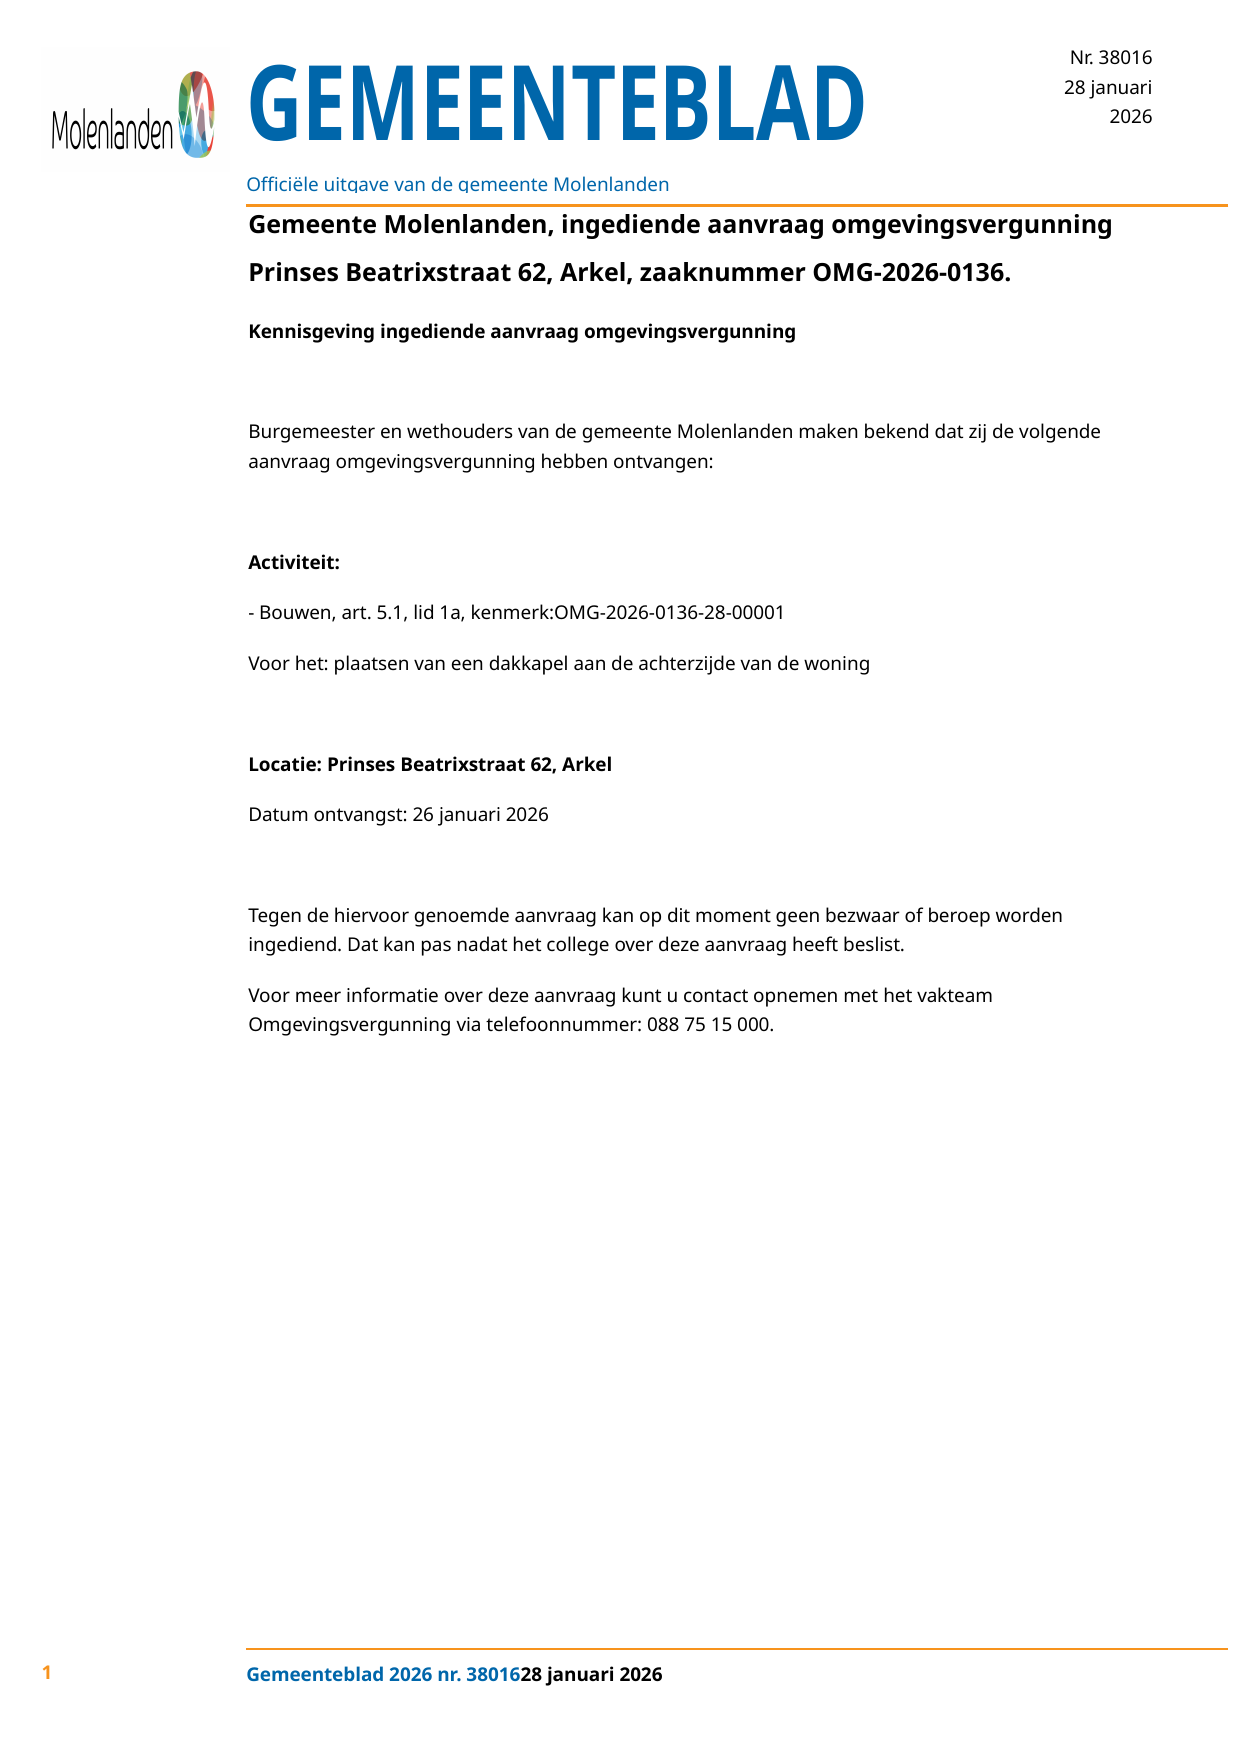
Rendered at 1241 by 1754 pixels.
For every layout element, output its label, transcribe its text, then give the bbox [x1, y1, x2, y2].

text Kennisgeving ingediende aanvraag omgevingsvergunning [248, 318, 1152, 344]
picture [41, 47, 231, 172]
text Locatie: Prinses Beatrixstraat 62, Arkel [248, 751, 1152, 777]
text - Bouwen, art. 5.1, lid 1a, kenmerk:OMG-2026-0136-28-00001 [248, 599, 1152, 625]
text Activiteit: [248, 549, 1152, 575]
text Datum ontvangst: 26 januari 2026 [248, 801, 1152, 827]
text Voor het: plaatsen van een dakkapel aan de achterzijde van de woning [248, 650, 1152, 676]
text Burgemeester en wethouders van de gemeente Molenlanden maken bekend dat zij de volgende aanvraag omgevingsvergunning hebben ontvangen: [248, 419, 1152, 474]
text Gemeente Molenlanden, ingediende aanvraag omgevingsvergunning Prinses Beatrixstraat 62, Arkel, zaaknummer OMG-2026-0136. [248, 207, 1152, 288]
text Voor meer informatie over deze aanvraag kunt u contact opnemen met het vakteam Omgevingsvergunning via telefoonnummer: 088 75 15 000. [248, 982, 1152, 1037]
text Tegen de hiervoor genoemde aanvraag kan op dit moment geen bezwaar of beroep worden ingediend. Dat kan pas nadat het college over deze aanvraag heeft beslist. [248, 902, 1152, 957]
